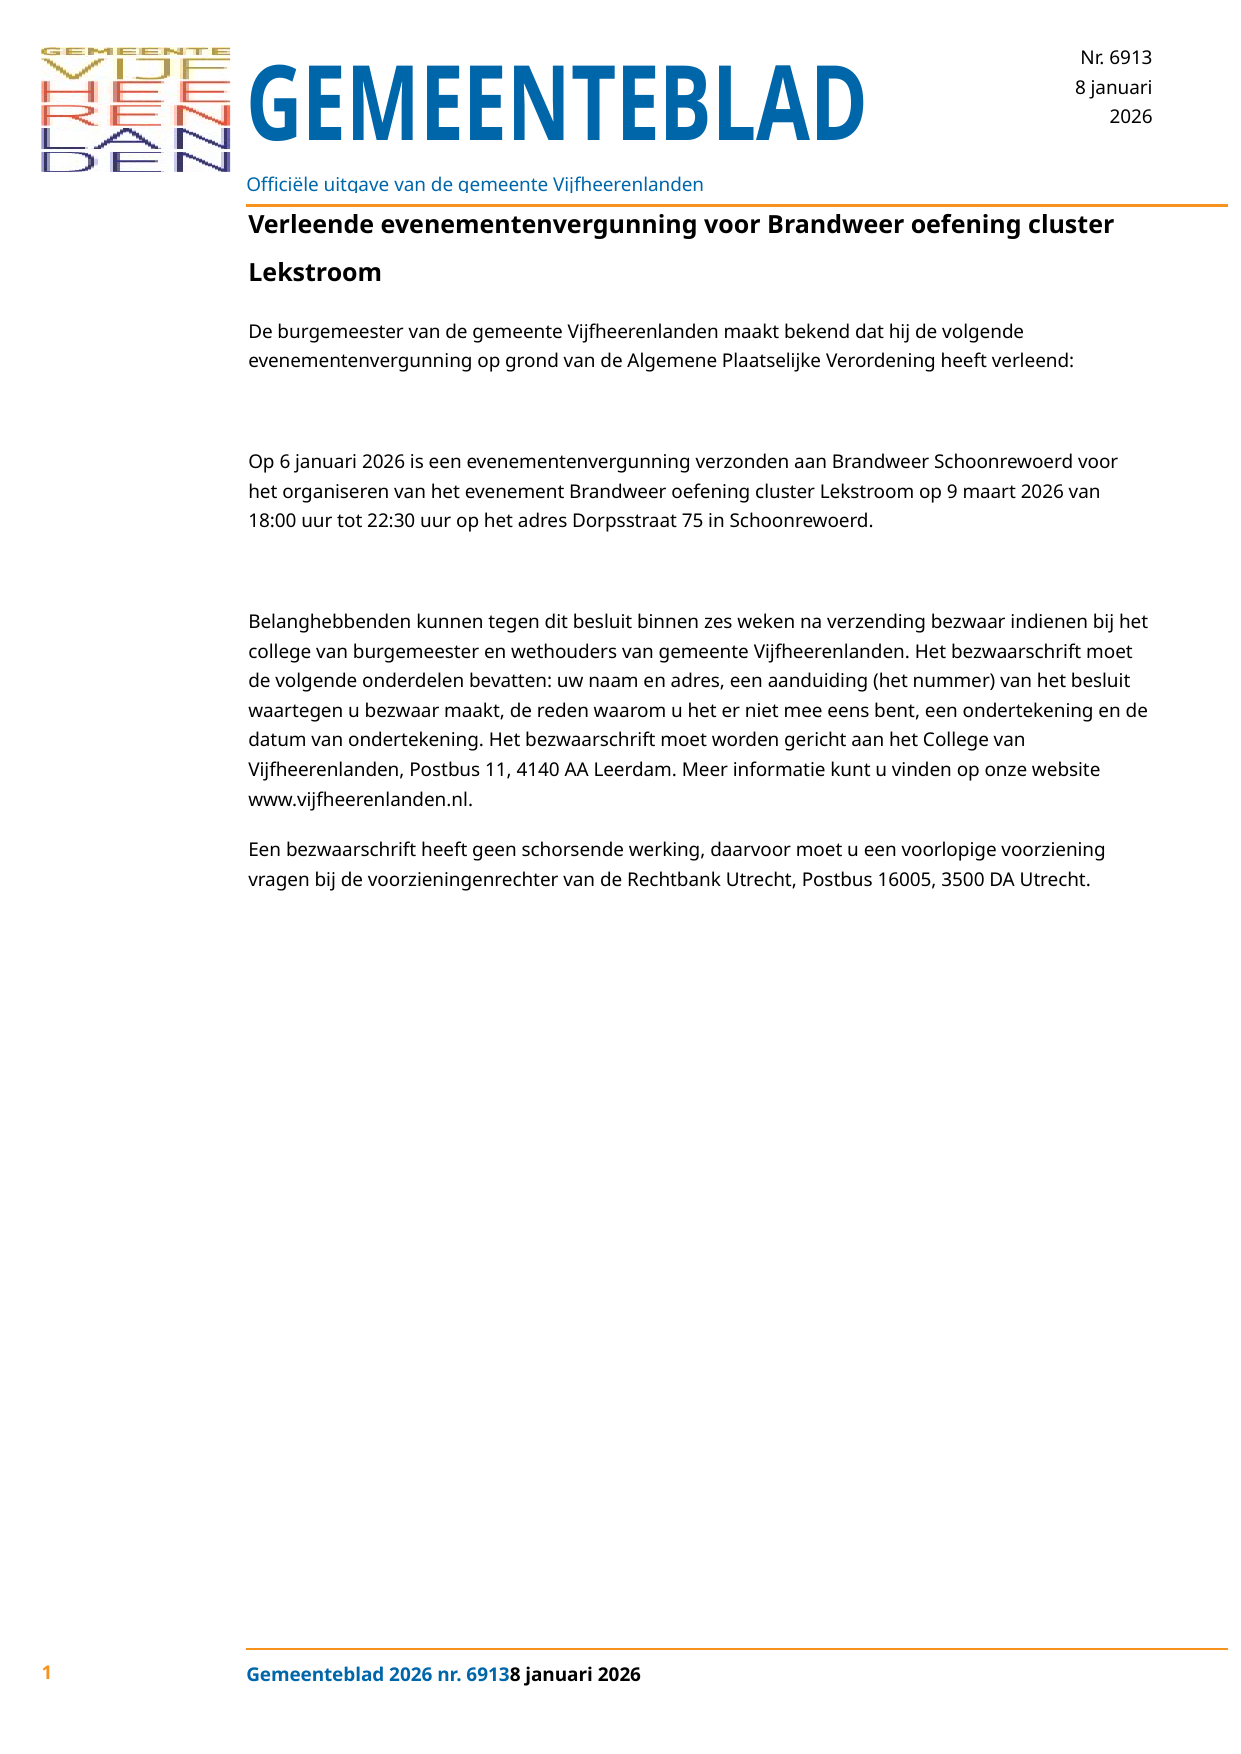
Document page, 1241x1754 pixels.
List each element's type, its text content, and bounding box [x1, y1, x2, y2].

text Verleende evenementenvergunning voor Brandweer oefening cluster Lekstroom [248, 207, 1152, 288]
text De burgemeester van de gemeente Vijfheerenlanden maakt bekend dat hij de volgende evenementenvergunning op grond van de Algemene Plaatselijke Verordening heeft verleend: [248, 318, 1152, 373]
text Op 6 januari 2026 is een evenementenvergunning verzonden aan Brandweer Schoonrewoerd voor het organiseren van het evenement Brandweer oefening cluster Lekstroom op 9 maart 2026 van 18:00 uur tot 22:30 uur op het adres Dorpsstraat 75 in Schoonrewoerd. [248, 448, 1152, 533]
picture [41, 47, 231, 172]
text Een bezwaarschrift heeft geen schorsende werking, daarvoor moet u een voorlopige voorziening vragen bij de voorzieningenrechter van de Rechtbank Utrecht, Postbus 16005, 3500 DA Utrecht. [248, 836, 1152, 892]
text Belanghebbenden kunnen tegen dit besluit binnen zes weken na verzending bezwaar indienen bij het college van burgemeester en wethouders van gemeente Vijfheerenlanden. Het bezwaarschrift moet de volgende onderdelen bevatten: uw naam en adres, een aanduiding (het nummer) van het besluit waartegen u bezwaar maakt, de reden waarom u het er niet mee eens bent, een ondertekening en de datum van ondertekening. Het bezwaarschrift moet worden gericht aan het College van Vijfheerenlanden, Postbus 11, 4140 AA Leerdam. Meer informatie kunt u vinden op onze website www.vijfheerenlanden.nl. [248, 608, 1152, 812]
